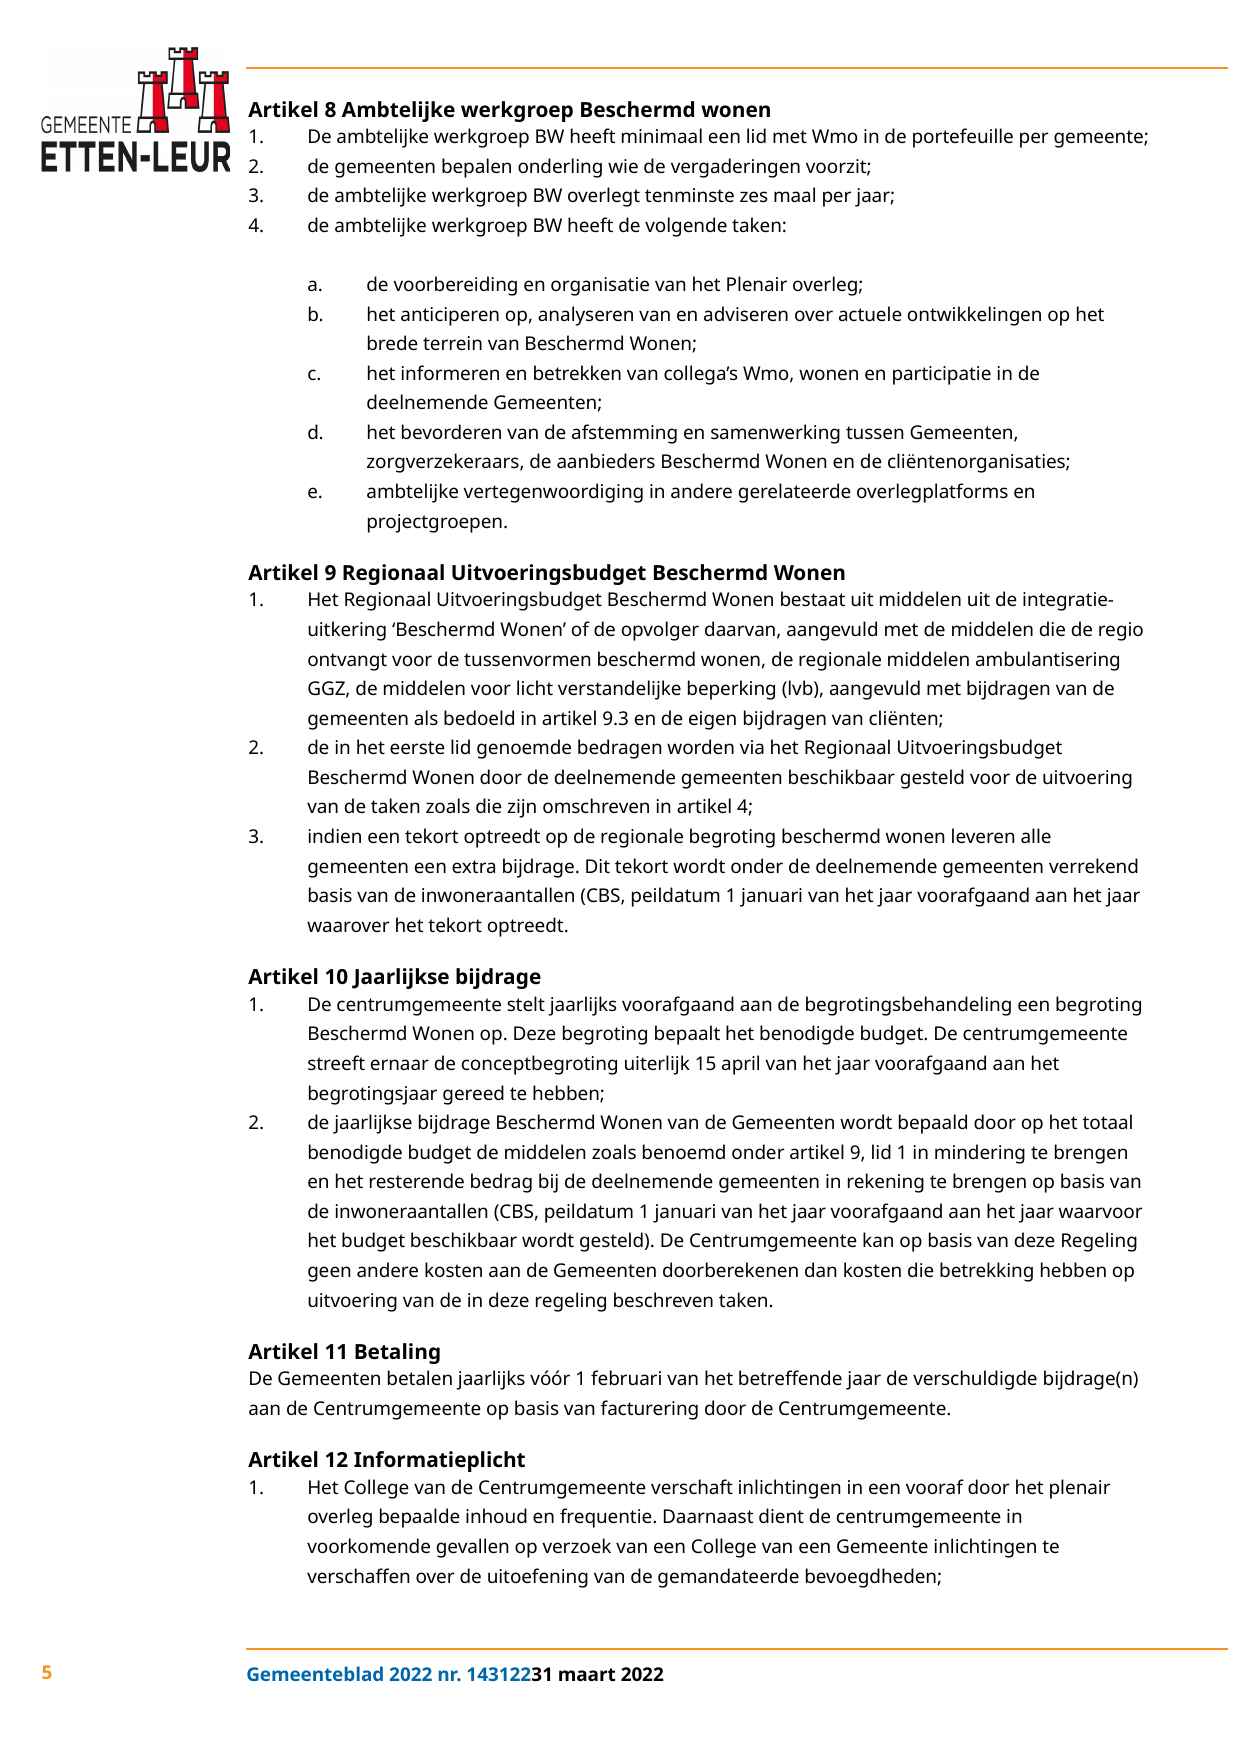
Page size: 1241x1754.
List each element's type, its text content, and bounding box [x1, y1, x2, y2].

list het anticiperen op, analyseren van en adviseren over actuele ontwikkelingen op het brede terrein van Beschermd Wonen; [307, 301, 1152, 356]
list De centrumgemeente stelt jaarlijks voorafgaand aan de begrotingsbehandeling een begroting Beschermd Wonen op. Deze begroting bepaalt het benodigde budget. De centrumgemeente streeft ernaar de conceptbegroting uiterlijk 15 april van het jaar voorafgaand aan het begrotingsjaar gereed te hebben; [248, 991, 1152, 1105]
picture [41, 47, 231, 172]
list de in het eerste lid genoemde bedragen worden via het Regionaal Uitvoeringsbudget Beschermd Wonen door de deelnemende gemeenten beschikbaar gesteld voor de uitvoering van de taken zoals die zijn omschreven in artikel 4; [248, 734, 1152, 819]
text Artikel 12 Informatieplicht [248, 1446, 1152, 1474]
list ambtelijke vertegenwoordiging in andere gerelateerde overlegplatforms en projectgroepen. [307, 478, 1152, 533]
list Het College van de Centrumgemeente verschaft inlichtingen in een vooraf door het plenair overleg bepaalde inhoud en frequentie. Daarnaast dient de centrumgemeente in voorkomende gevallen op verzoek van een College van een Gemeente inlichtingen te verschaffen over de uitoefening van de gemandateerde bevoegdheden; [248, 1474, 1152, 1588]
text Artikel 9 Regionaal Uitvoeringsbudget Beschermd Wonen [248, 558, 1152, 587]
text Artikel 8 Ambtelijke werkgroep Beschermd wonen [248, 95, 1152, 123]
list de jaarlijkse bijdrage Beschermd Wonen van de Gemeenten wordt bepaald door op het totaal benodigde budget de middelen zoals benoemd onder artikel 9, lid 1 in mindering te brengen en het resterende bedrag bij de deelnemende gemeenten in rekening te brengen op basis van de inwoneraantallen (CBS, peildatum 1 januari van het jaar voorafgaand aan het jaar waarvoor het budget beschikbaar wordt gesteld). De Centrumgemeente kan op basis van deze Regeling geen andere kosten aan de Gemeenten doorberekenen dan kosten die betrekking hebben op uitvoering van de in deze regeling beschreven taken. [248, 1109, 1152, 1312]
list indien een tekort optreedt op de regionale begroting beschermd wonen leveren alle gemeenten een extra bijdrage. Dit tekort wordt onder de deelnemende gemeenten verrekend basis van de inwoneraantallen (CBS, peildatum 1 januari van het jaar voorafgaand aan het jaar waarover het tekort optreedt. [248, 823, 1152, 938]
list de ambtelijke werkgroep BW overlegt tenminste zes maal per jaar; [248, 182, 1152, 208]
list het informeren en betrekken van collega’s Wmo, wonen en participatie in de deelnemende Gemeenten; [307, 360, 1152, 415]
text Artikel 11 Betaling [248, 1337, 1152, 1366]
text Artikel 10 Jaarlijkse bijdrage [248, 962, 1152, 991]
list het bevorderen van de afstemming en samenwerking tussen Gemeenten, zorgverzekeraars, de aanbieders Beschermd Wonen en de cliëntenorganisaties; [307, 419, 1152, 474]
list de voorbereiding en organisatie van het Plenair overleg; [307, 271, 1152, 297]
text De Gemeenten betalen jaarlijks vóór 1 februari van het betreffende jaar de verschuldigde bijdrage(n) aan de Centrumgemeente op basis van facturering door de Centrumgemeente. [248, 1366, 1152, 1421]
list de ambtelijke werkgroep BW heeft de volgende taken: [248, 212, 1152, 238]
list De ambtelijke werkgroep BW heeft minimaal een lid met Wmo in de portefeuille per gemeente; [248, 123, 1152, 149]
list Het Regionaal Uitvoeringsbudget Beschermd Wonen bestaat uit middelen uit de integratie-uitkering ‘Beschermd Wonen’ of de opvolger daarvan, aangevuld met de middelen die de regio ontvangt voor de tussenvormen beschermd wonen, de regionale middelen ambulantisering GGZ, de middelen voor licht verstandelijke beperking (lvb), aangevuld met bijdragen van de gemeenten als bedoeld in artikel 9.3 en de eigen bijdragen van cliënten; [248, 587, 1152, 731]
list de gemeenten bepalen onderling wie de vergaderingen voorzit; [248, 153, 1152, 178]
